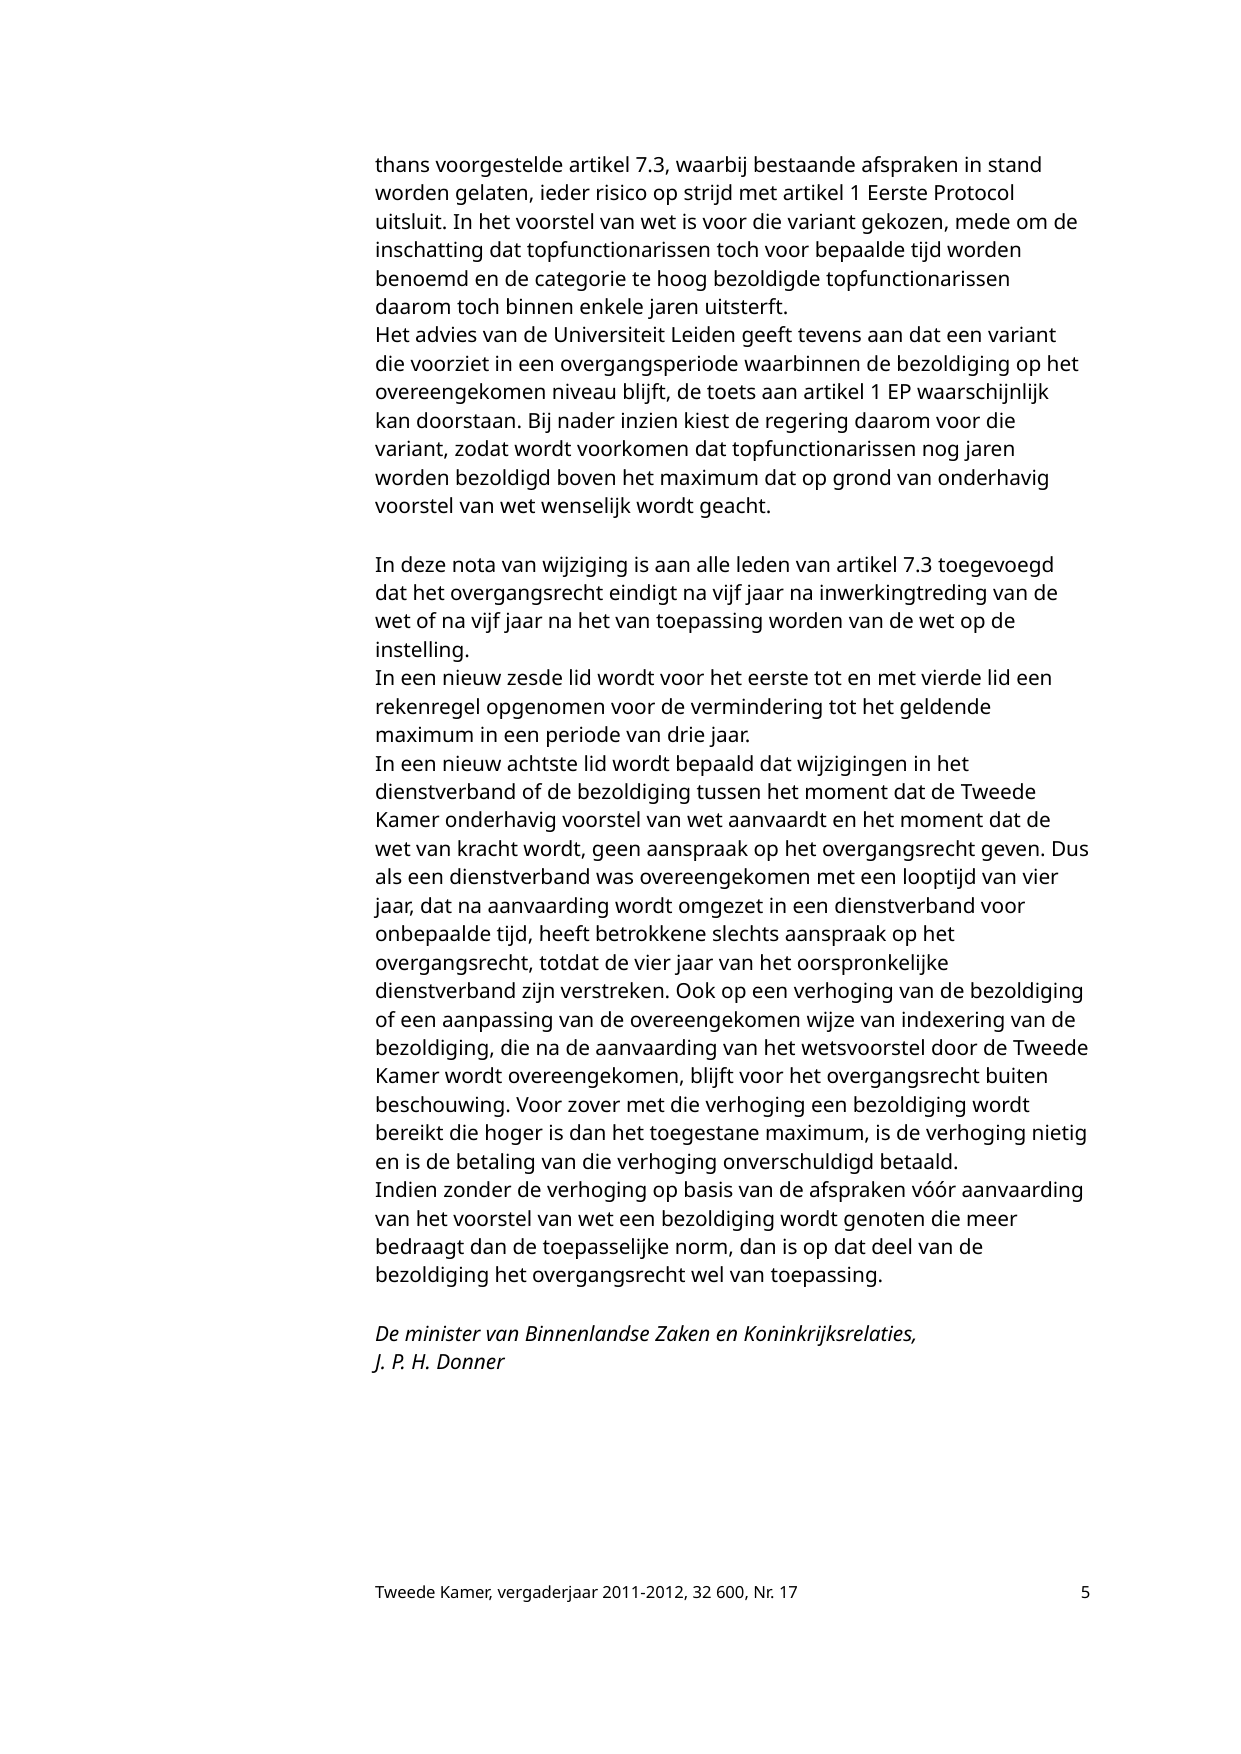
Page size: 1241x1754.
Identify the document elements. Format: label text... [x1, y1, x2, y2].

text In deze nota van wijziging is aan alle leden van artikel 7.3 toegevoegd dat het overgangsrecht eindigt na vijf jaar na inwerkingtreding van de wet of na vijf jaar na het van toepassing worden van de wet op de instelling. [375, 550, 1090, 663]
text thans voorgestelde artikel 7.3, waarbij bestaande afspraken in stand worden gelaten, ieder risico op strijd met artikel 1 Eerste Protocol uitsluit. In het voorstel van wet is voor die variant gekozen, mede om de inschatting dat topfunctionarissen toch voor bepaalde tijd worden benoemd en de categorie te hoog bezoldigde topfunctionarissen daarom toch binnen enkele jaren uitsterft. [375, 150, 1090, 321]
text De minister van Binnenlandse Zaken en Koninkrijksrelaties, [375, 1319, 1090, 1347]
text Indien zonder de verhoging op basis van de afspraken vóór aanvaarding van het voorstel van wet een bezoldiging wordt genoten die meer bedraagt dan de toepasselijke norm, dan is op dat deel van de bezoldiging het overgangsrecht wel van toepassing. [375, 1175, 1090, 1289]
text J. P. H. Donner [375, 1347, 1090, 1376]
text Het advies van de Universiteit Leiden geeft tevens aan dat een variant die voorziet in een overgangsperiode waarbinnen de bezoldiging op het overeengekomen niveau blijft, de toets aan artikel 1 EP waarschijnlijk kan doorstaan. Bij nader inzien kiest de regering daarom voor die variant, zodat wordt voorkomen dat topfunctionarissen nog jaren worden bezoldigd boven het maximum dat op grond van onderhavig voorstel van wet wenselijk wordt geacht. [375, 321, 1090, 520]
text In een nieuw zesde lid wordt voor het eerste tot en met vierde lid een rekenregel opgenomen voor de vermindering tot het geldende maximum in een periode van drie jaar. [375, 663, 1090, 749]
text In een nieuw achtste lid wordt bepaald dat wijzigingen in het dienstverband of de bezoldiging tussen het moment dat de Tweede Kamer onderhavig voorstel van wet aanvaardt en het moment dat de wet van kracht wordt, geen aanspraak op het overgangsrecht geven. Dus als een dienstverband was overeengekomen met een looptijd van vier jaar, dat na aanvaarding wordt omgezet in een dienstverband voor onbepaalde tijd, heeft betrokkene slechts aanspraak op het overgangsrecht, totdat de vier jaar van het oorspronkelijke dienstverband zijn verstreken. Ook op een verhoging van de bezoldiging of een aanpassing van de overeengekomen wijze van indexering van de bezoldiging, die na de aanvaarding van het wetsvoorstel door de Tweede Kamer wordt overeengekomen, blijft voor het overgangsrecht buiten beschouwing. Voor zover met die verhoging een bezoldiging wordt bereikt die hoger is dan het toegestane maximum, is de verhoging nietig en is de betaling van die verhoging onverschuldigd betaald. [375, 749, 1090, 1175]
